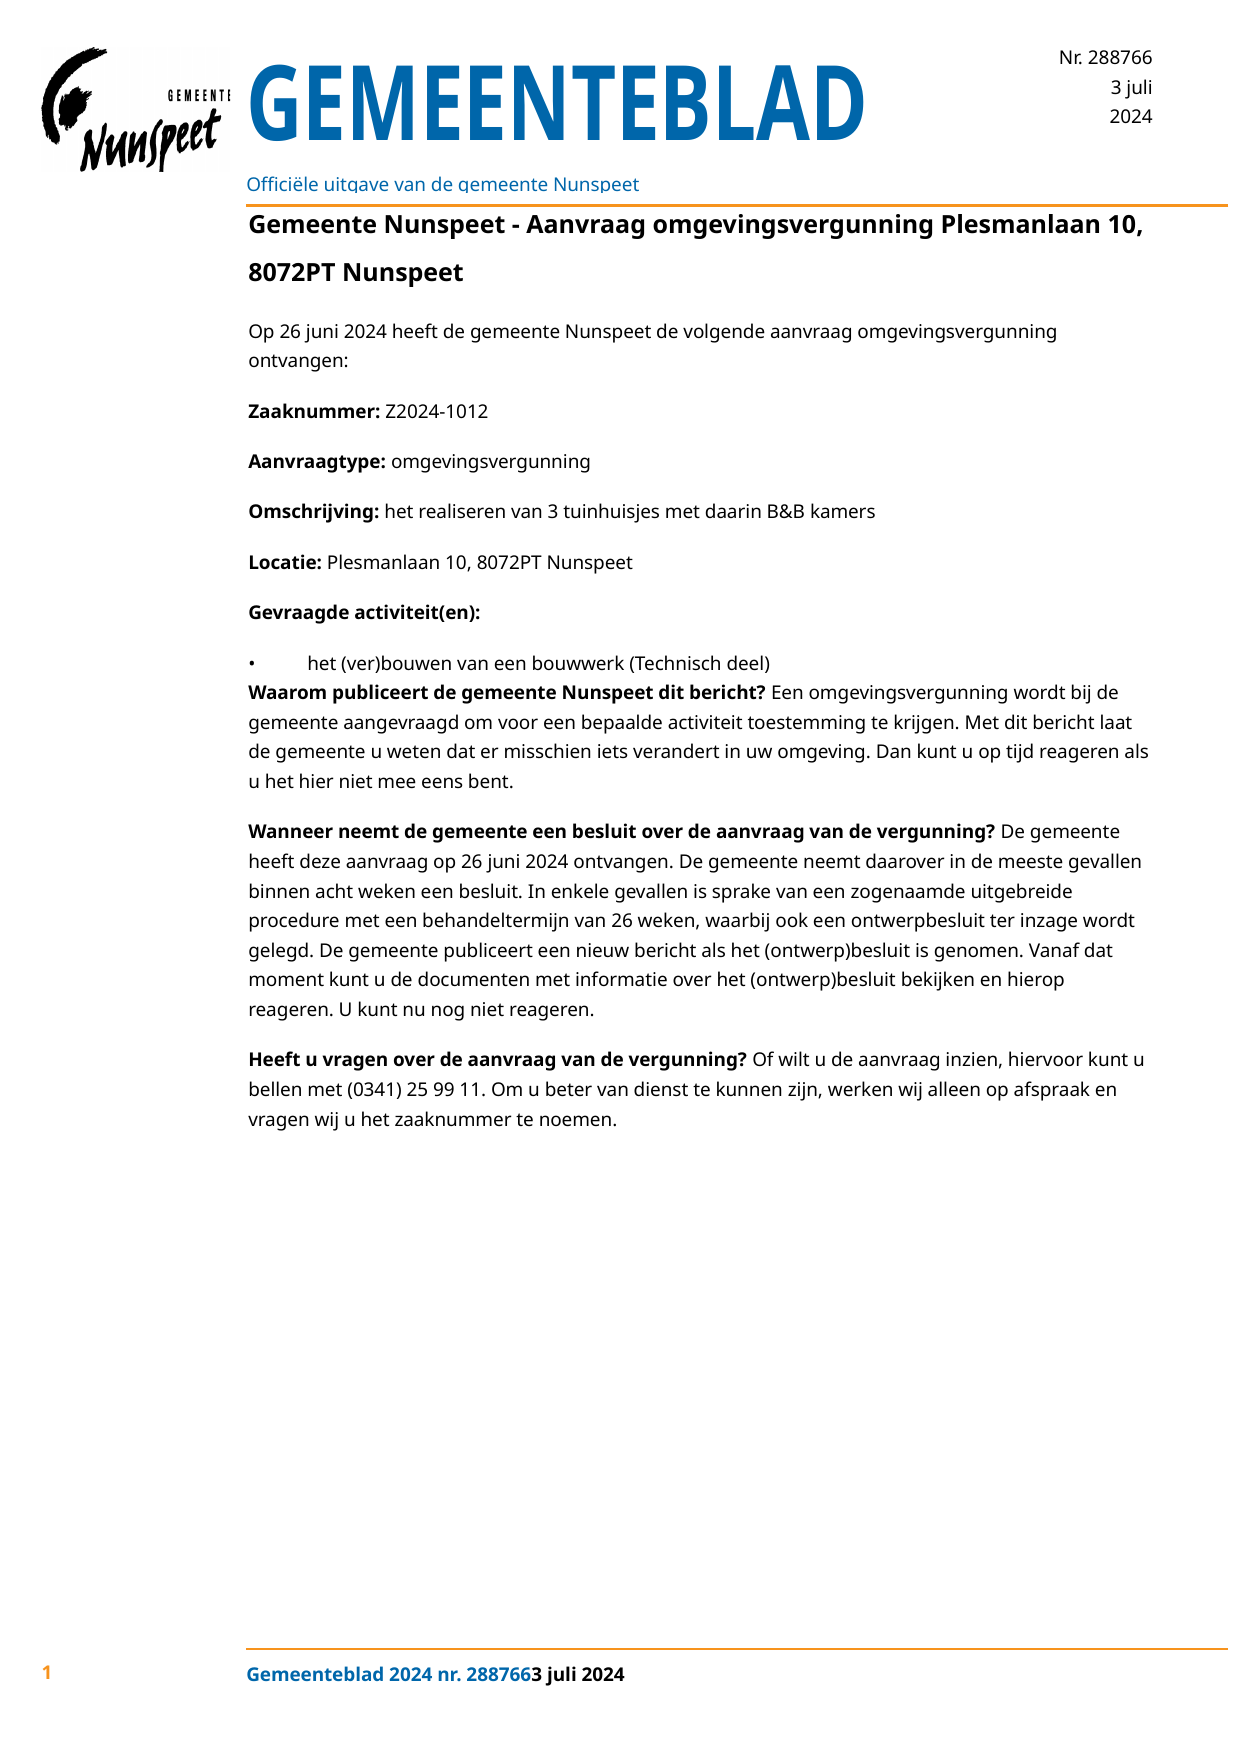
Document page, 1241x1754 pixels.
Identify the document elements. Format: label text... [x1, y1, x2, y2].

text Aanvraagtype: omgevingsvergunning [248, 448, 1152, 474]
text Waarom publiceert de gemeente Nunspeet dit bericht? Een omgevingsvergunning wordt bij de gemeente aangevraagd om voor een bepaalde activiteit toestemming te krijgen. Met dit bericht laat de gemeente u weten dat er misschien iets verandert in uw omgeving. Dan kunt u op tijd reageren als u het hier niet mee eens bent. [248, 679, 1152, 794]
text Zaaknummer: Z2024-1012 [248, 398, 1152, 424]
text Wanneer neemt de gemeente een besluit over de aanvraag van de vergunning? De gemeente heeft deze aanvraag op 26 juni 2024 ontvangen. De gemeente neemt daarover in de meeste gevallen binnen acht weken een besluit. In enkele gevallen is sprake van een zogenaamde uitgebreide procedure met een behandeltermijn van 26 weken, waarbij ook een ontwerpbesluit ter inzage wordt gelegd. De gemeente publiceert een nieuw bericht als het (ontwerp)besluit is genomen. Vanaf dat moment kunt u de documenten met informatie over het (ontwerp)besluit bekijken en hierop reageren. U kunt nu nog niet reageren. [248, 819, 1152, 1022]
text Locatie: Plesmanlaan 10, 8072PT Nunspeet [248, 549, 1152, 575]
text Omschrijving: het realiseren van 3 tuinhuisjes met daarin B&B kamers [248, 499, 1152, 524]
picture [41, 47, 231, 172]
text Heeft u vragen over de aanvraag van de vergunning? Of wilt u de aanvraag inzien, hiervoor kunt u bellen met (0341) 25 99 11. Om u beter van dienst te kunnen zijn, werken wij alleen op afspraak en vragen wij u het zaaknummer te noemen. [248, 1047, 1152, 1132]
text Op 26 juni 2024 heeft de gemeente Nunspeet de volgende aanvraag omgevingsvergunning ontvangen: [248, 318, 1152, 373]
list het (ver)bouwen van een bouwwerk (Technisch deel) [248, 650, 1152, 676]
text Gemeente Nunspeet - Aanvraag omgevingsvergunning Plesmanlaan 10, 8072PT Nunspeet [248, 207, 1152, 288]
text Gevraagde activiteit(en): [248, 599, 1152, 625]
